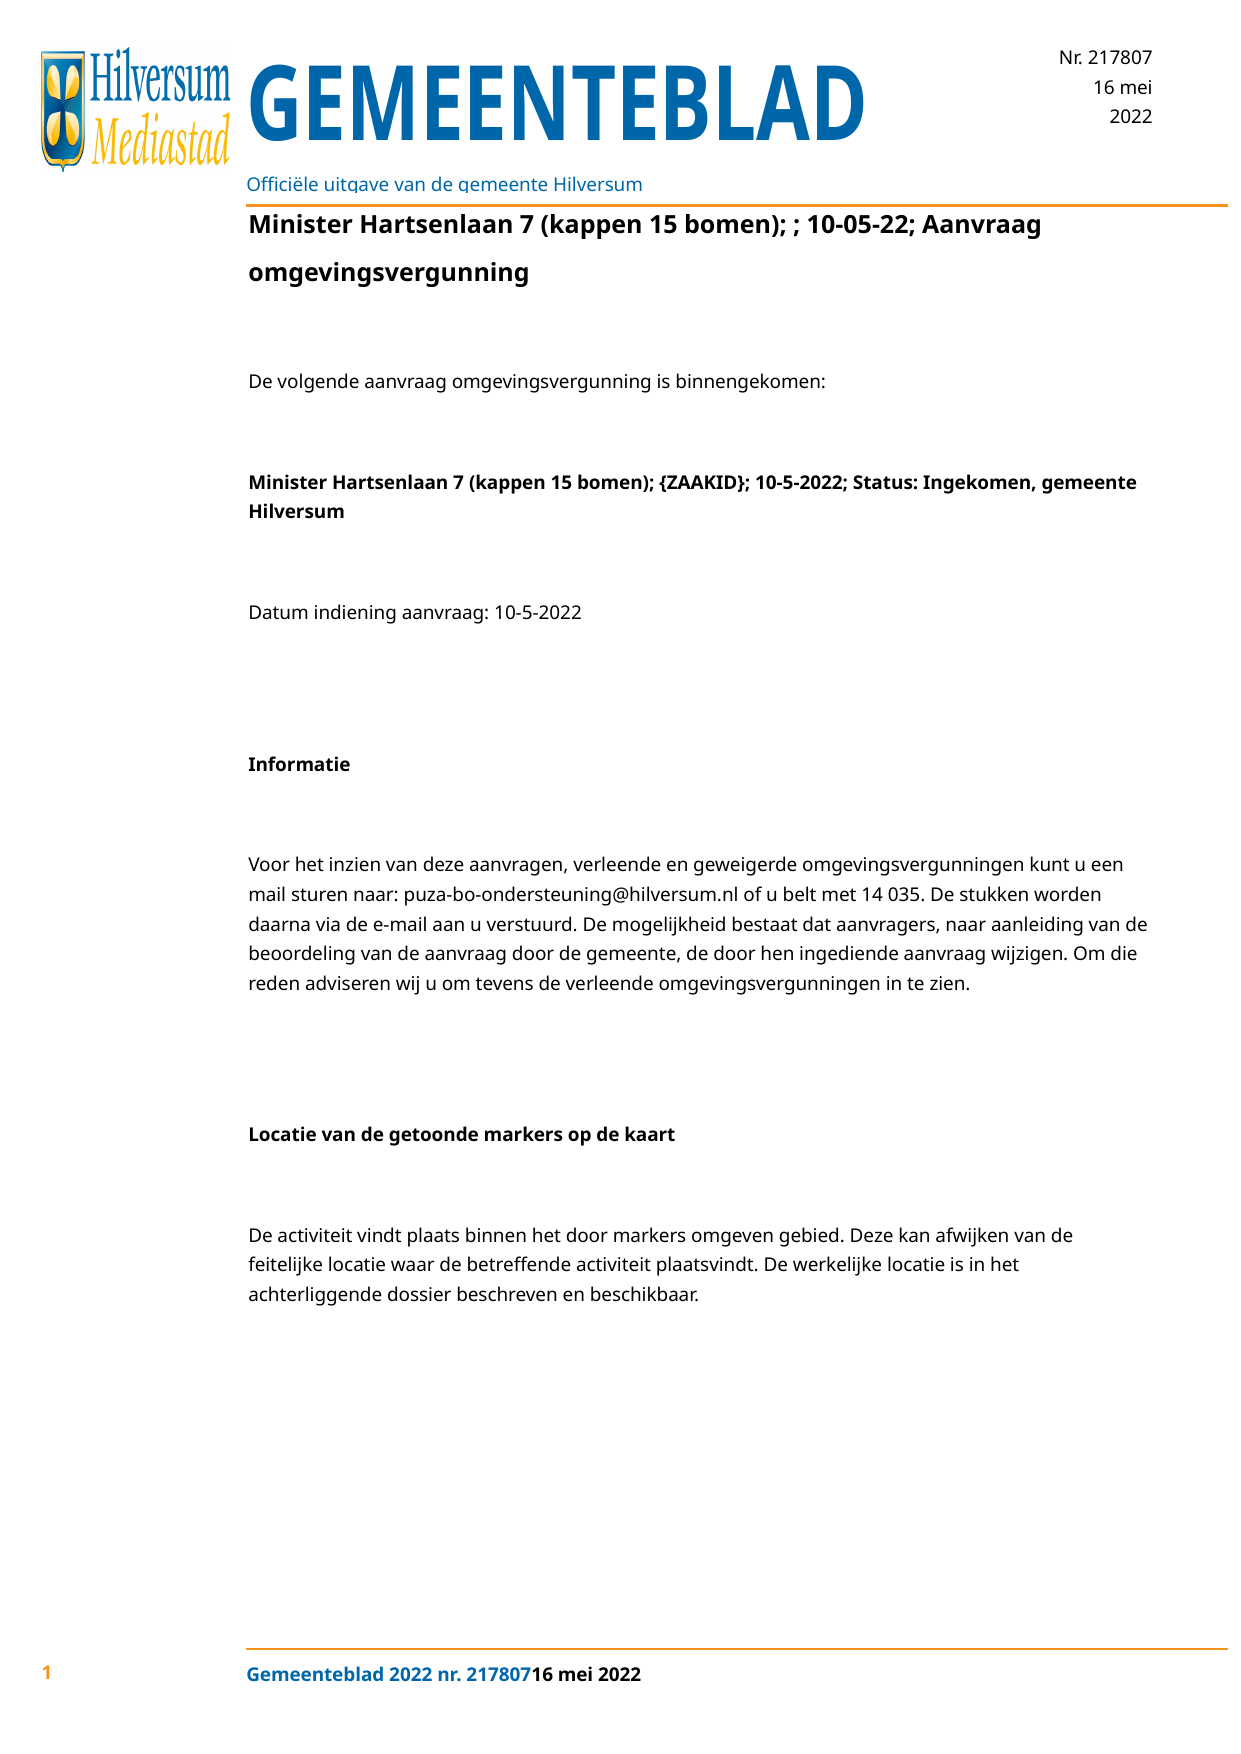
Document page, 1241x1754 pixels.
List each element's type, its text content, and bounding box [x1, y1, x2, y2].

text Datum indiening aanvraag: 10-5-2022 [248, 599, 1152, 625]
text Locatie van de getoonde markers op de kaart [248, 1121, 1152, 1147]
text Minister Hartsenlaan 7 (kappen 15 bomen); ; 10-05-22; Aanvraag omgevingsvergunning [248, 207, 1152, 288]
text De activiteit vindt plaats binnen het door markers omgeven gebied. Deze kan afwijken van de feitelijke locatie waar de betreffende activiteit plaatsvindt. De werkelijke locatie is in het achterliggende dossier beschreven en beschikbaar. [248, 1222, 1152, 1307]
text Informatie [248, 751, 1152, 777]
text Minister Hartsenlaan 7 (kappen 15 bomen); {ZAAKID}; 10-5-2022; Status: Ingekomen, gemeente Hilversum [248, 469, 1152, 524]
picture [41, 47, 231, 172]
text De volgende aanvraag omgevingsvergunning is binnengekomen: [248, 368, 1152, 394]
text Voor het inzien van deze aanvragen, verleende en geweigerde omgevingsvergunningen kunt u een mail sturen naar: puza-bo-ondersteuning@hilversum.nl of u belt met 14 035. De stukken worden daarna via de e-mail aan u verstuurd. De mogelijkheid bestaat dat aanvragers, naar aanleiding van de beoordeling van de aanvraag door de gemeente, de door hen ingediende aanvraag wijzigen. Om die reden adviseren wij u om tevens de verleende omgevingsvergunningen in te zien. [248, 852, 1152, 996]
